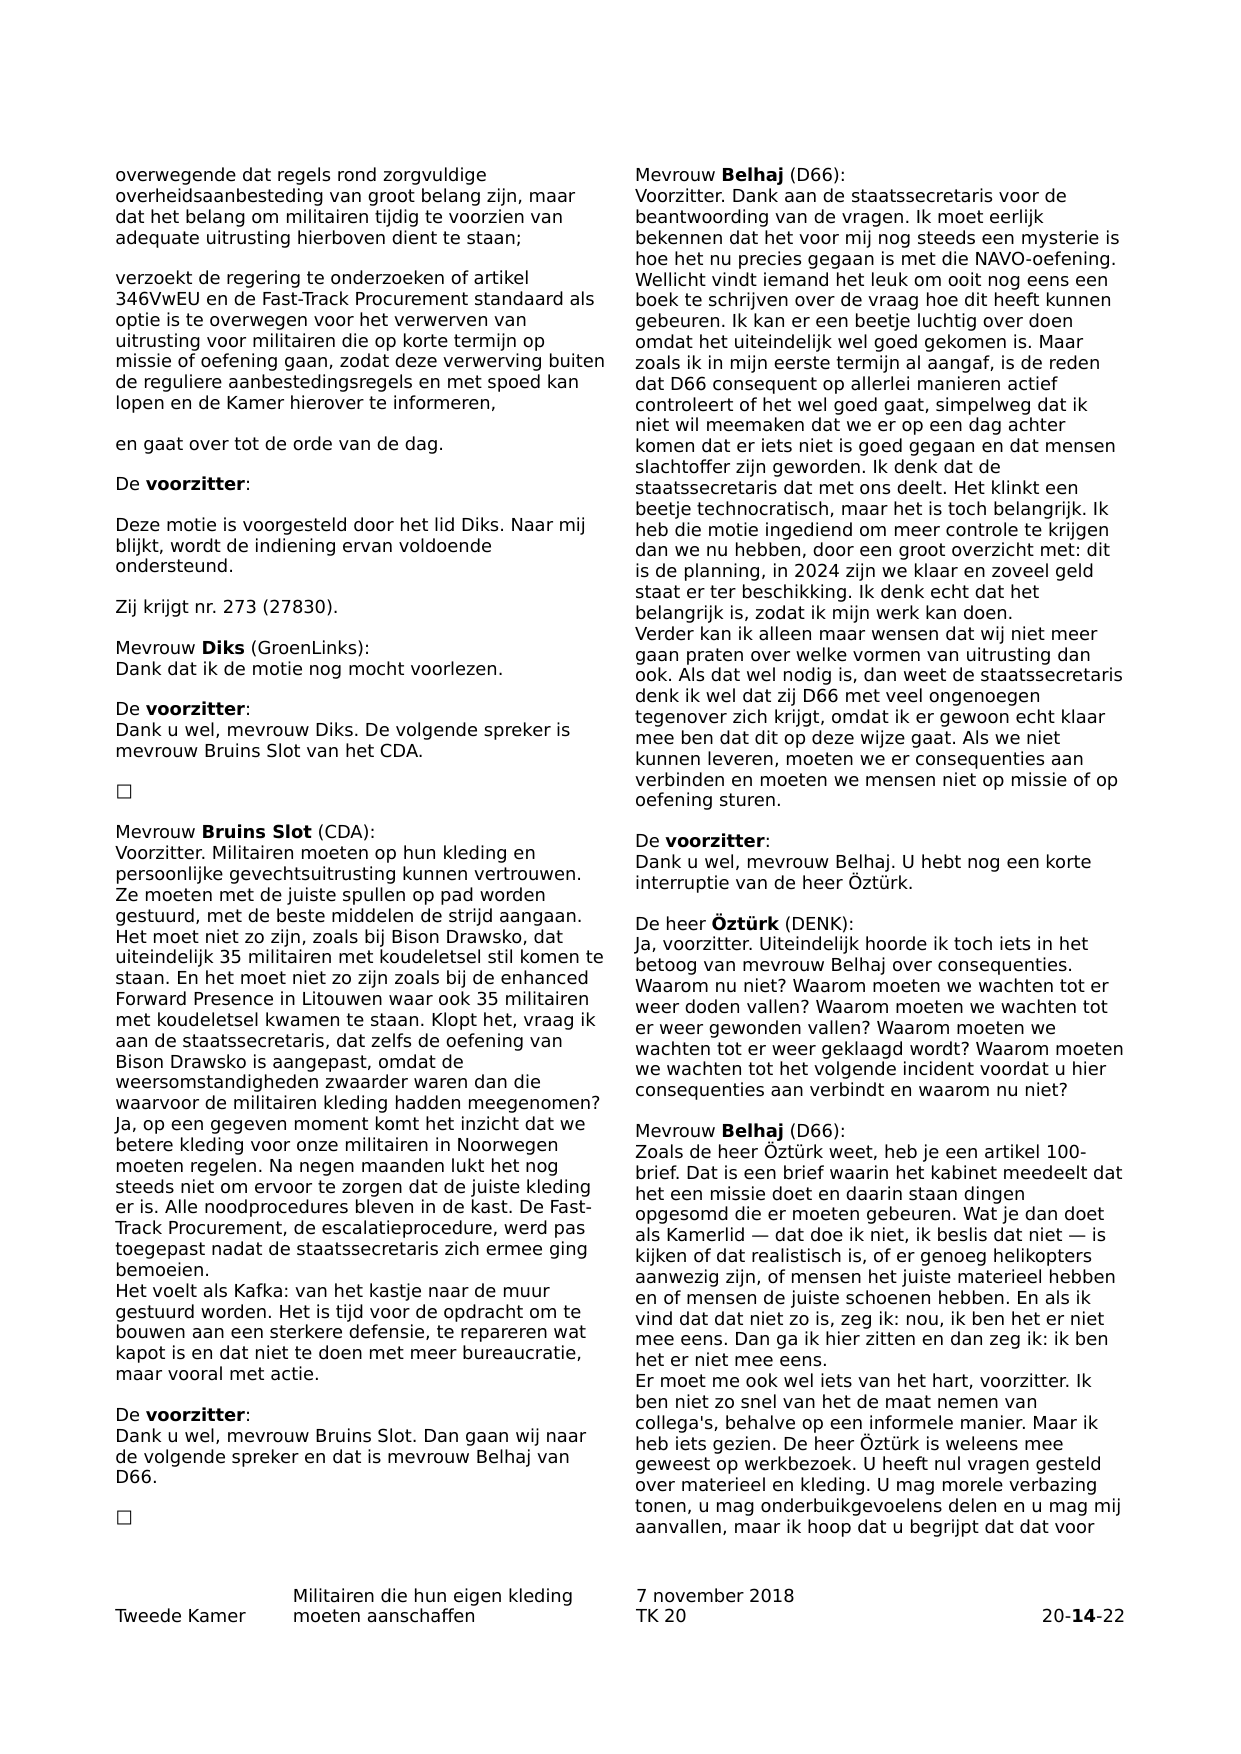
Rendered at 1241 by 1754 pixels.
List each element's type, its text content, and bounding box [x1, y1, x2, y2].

text Er moet me ook wel iets van het hart, voorzitter. Ik ben niet zo snel van het de maat nemen van collega's, behalve op een informele manier. Maar ik heb iets gezien. De heer Öztürk is weleens mee geweest op werkbezoek. U heeft nul vragen gesteld over materieel en kleding. U mag morele verbazing tonen, u mag onderbuikgevoelens delen en u mag mij aanvallen, maar ik hoop dat u begrijpt dat dat voor [635, 1371, 1125, 1537]
text Verder kan ik alleen maar wensen dat wij niet meer gaan praten over welke vormen van uitrusting dan ook. Als dat wel nodig is, dan weet de staatssecretaris denk ik wel dat zij D66 met veel ongenoegen tegenover zich krijgt, omdat ik er gewoon echt klaar mee ben dat dit op deze wijze gaat. Als we niet kunnen leveren, moeten we er consequenties aan verbinden en moeten we mensen niet op missie of op oefening sturen. [635, 623, 1125, 811]
text Ja, op een gegeven moment komt het inzicht dat we betere kleding voor onze militairen in Noorwegen moeten regelen. Na negen maanden lukt het nog steeds niet om ervoor te zorgen dat de juiste kleding er is. Alle noodprocedures bleven in de kast. De Fast-Track Procurement, de escalatieprocedure, werd pas toegepast nadat de staatssecretaris zich ermee ging bemoeien. [115, 1114, 605, 1281]
text Mevrouw Bruins Slot (CDA): [115, 822, 605, 843]
text ⬜ [115, 1508, 605, 1529]
text De heer Öztürk (DENK): [635, 913, 1125, 934]
text Het voelt als Kafka: van het kastje naar de muur gestuurd worden. Het is tijd voor de opdracht om te bouwen aan een sterkere defensie, te repareren wat kapot is en dat niet te doen met meer bureaucratie, maar vooral met actie. [115, 1281, 605, 1385]
text Zij krijgt nr. 273 (27830). [115, 597, 605, 618]
text Deze motie is voorgesteld door het lid Diks. Naar mij blijkt, wordt de indiening ervan voldoende ondersteund. [115, 515, 605, 577]
text De voorzitter: [115, 474, 605, 495]
text overwegende dat regels rond zorgvuldige overheidsaanbesteding van groot belang zijn, maar dat het belang om militairen tijdig te voorzien van adequate uitrusting hierboven dient te staan; [115, 165, 605, 248]
text ⬜ [115, 782, 605, 802]
text Dank u wel, mevrouw Bruins Slot. Dan gaan wij naar de volgende spreker en dat is mevrouw Belhaj van D66. [115, 1426, 605, 1488]
text verzoekt de regering te onderzoeken of artikel 346VwEU en de Fast-Track Procurement standaard als optie is te overwegen voor het verwerven van uitrusting voor militairen die op korte termijn op missie of oefening gaan, zodat deze verwerving buiten de reguliere aanbestedingsregels en met spoed kan lopen en de Kamer hierover te informeren, [115, 268, 605, 413]
text Mevrouw Belhaj (D66): [635, 165, 1125, 186]
text Dank u wel, mevrouw Diks. De volgende spreker is mevrouw Bruins Slot van het CDA. [115, 720, 605, 762]
text Voorzitter. Militairen moeten op hun kleding en persoonlijke gevechtsuitrusting kunnen vertrouwen. Ze moeten met de juiste spullen op pad worden gestuurd, met de beste middelen de strijd aangaan. Het moet niet zo zijn, zoals bij Bison Drawsko, dat uiteindelijk 35 militairen met koudeletsel stil komen te staan. En het moet niet zo zijn zoals bij de enhanced Forward Presence in Litouwen waar ook 35 militairen met koudeletsel kwamen te staan. Klopt het, vraag ik aan de staatssecretaris, dat zelfs de oefening van Bison Drawsko is aangepast, omdat de weersomstandigheden zwaarder waren dan die waarvoor de militairen kleding hadden meegenomen? [115, 843, 605, 1114]
text Mevrouw Diks (GroenLinks): [115, 638, 605, 658]
text Dank dat ik de motie nog mocht voorlezen. [115, 658, 605, 679]
text Mevrouw Belhaj (D66): [635, 1121, 1125, 1142]
text Ja, voorzitter. Uiteindelijk hoorde ik toch iets in het betoog van mevrouw Belhaj over consequenties. Waarom nu niet? Waarom moeten we wachten tot er weer doden vallen? Waarom moeten we wachten tot er weer gewonden vallen? Waarom moeten we wachten tot er weer geklaagd wordt? Waarom moeten we wachten tot het volgende incident voordat u hier consequenties aan verbindt en waarom nu niet? [635, 934, 1125, 1101]
text De voorzitter: [115, 1405, 605, 1426]
text Dank u wel, mevrouw Belhaj. U hebt nog een korte interruptie van de heer Öztürk. [635, 852, 1125, 893]
text Voorzitter. Dank aan de staatssecretaris voor de beantwoording van de vragen. Ik moet eerlijk bekennen dat het voor mij nog steeds een mysterie is hoe het nu precies gegaan is met die NAVO-oefening. Wellicht vindt iemand het leuk om ooit nog eens een boek te schrijven over de vraag hoe dit heeft kunnen gebeuren. Ik kan er een beetje luchtig over doen omdat het uiteindelijk wel goed gekomen is. Maar zoals ik in mijn eerste termijn al aangaf, is de reden dat D66 consequent op allerlei manieren actief controleert of het wel goed gaat, simpelweg dat ik niet wil meemaken dat we er op een dag achter komen dat er iets niet is goed gegaan en dat mensen slachtoffer zijn geworden. Ik denk dat de staatssecretaris dat met ons deelt. Het klinkt een beetje technocratisch, maar het is toch belangrijk. Ik heb die motie ingediend om meer controle te krijgen dan we nu hebben, door een groot overzicht met: dit is de planning, in 2024 zijn we klaar en zoveel geld staat er ter beschikking. Ik denk echt dat het belangrijk is, zodat ik mijn werk kan doen. [635, 186, 1125, 623]
text De voorzitter: [635, 831, 1125, 852]
text De voorzitter: [115, 699, 605, 720]
text en gaat over tot de orde van de dag. [115, 433, 605, 454]
text Zoals de heer Öztürk weet, heb je een artikel 100-brief. Dat is een brief waarin het kabinet meedeelt dat het een missie doet en daarin staan dingen opgesomd die er moeten gebeuren. Wat je dan doet als Kamerlid — dat doe ik niet, ik beslis dat niet — is kijken of dat realistisch is, of er genoeg helikopters aanwezig zijn, of mensen het juiste materieel hebben en of mensen de juiste schoenen hebben. En als ik vind dat dat niet zo is, zeg ik: nou, ik ben het er niet mee eens. Dan ga ik hier zitten en dan zeg ik: ik ben het er niet mee eens. [635, 1142, 1125, 1371]
